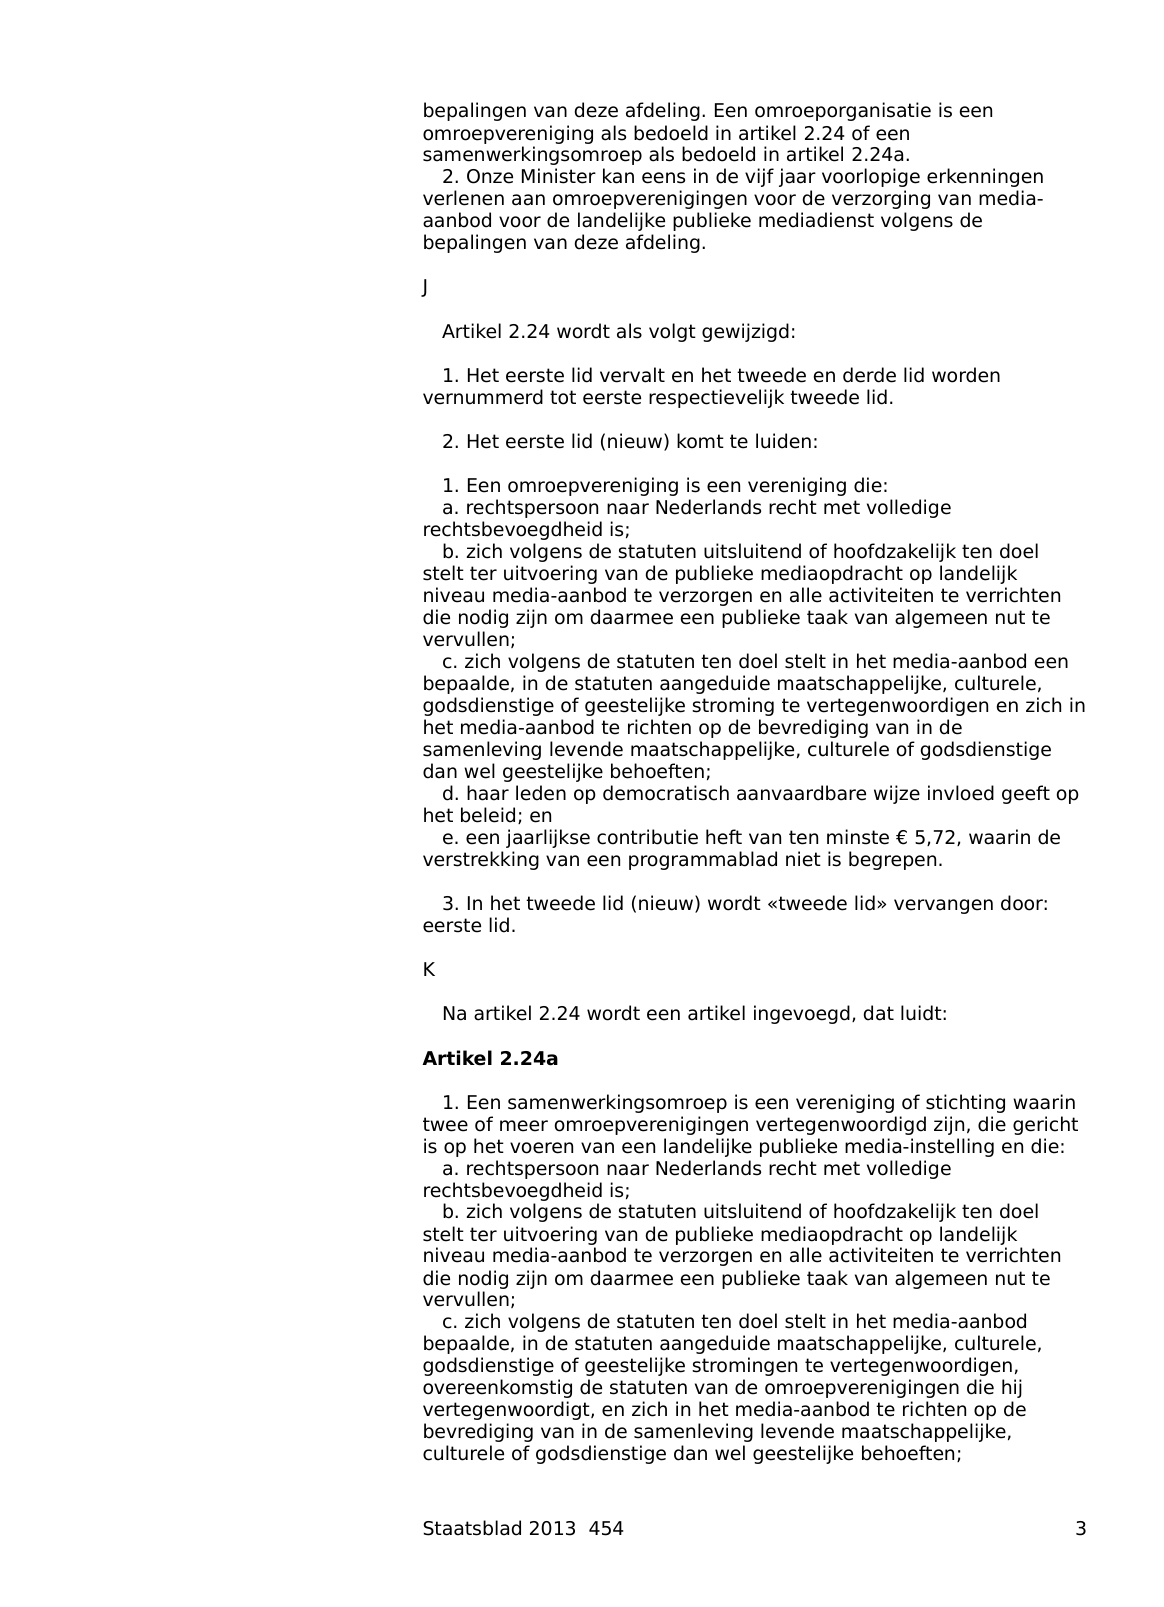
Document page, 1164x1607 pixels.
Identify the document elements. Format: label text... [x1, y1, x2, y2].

text b. zich volgens de statuten uitsluitend of hoofdzakelijk ten doel stelt ter uitvoering van de publieke mediaopdracht op landelijk niveau media-aanbod te verzorgen en alle activiteiten te verrichten die nodig zijn om daarmee een publieke taak van algemeen nut te vervullen; [422, 541, 1087, 651]
text b. zich volgens de statuten uitsluitend of hoofdzakelijk ten doel stelt ter uitvoering van de publieke mediaopdracht op landelijk niveau media-aanbod te verzorgen en alle activiteiten te verrichten die nodig zijn om daarmee een publieke taak van algemeen nut te vervullen; [422, 1201, 1087, 1311]
text c. zich volgens de statuten ten doel stelt in het media-aanbod bepaalde, in de statuten aangeduide maatschappelijke, culturele, godsdienstige of geestelijke stromingen te vertegenwoordigen, overeenkomstig de statuten van de omroepverenigingen die hij vertegenwoordigt, en zich in het media-aanbod te richten op de bevrediging van in de samenleving levende maatschappelijke, culturele of godsdienstige dan wel geestelijke behoeften; [422, 1311, 1087, 1465]
text Na artikel 2.24 wordt een artikel ingevoegd, dat luidt: [422, 1003, 1087, 1025]
text bepalingen van deze afdeling. Een omroeporganisatie is een omroepvereniging als bedoeld in artikel 2.24 of een samenwerkingsomroep als bedoeld in artikel 2.24a. [422, 100, 1087, 166]
text a. rechtspersoon naar Nederlands recht met volledige rechtsbevoegdheid is; [422, 497, 1087, 541]
text K [422, 959, 1087, 981]
text J [422, 276, 1087, 298]
text c. zich volgens de statuten ten doel stelt in het media-aanbod een bepaalde, in de statuten aangeduide maatschappelijke, culturele, godsdienstige of geestelijke stroming te vertegenwoordigen en zich in het media-aanbod te richten op de bevrediging van in de samenleving levende maatschappelijke, culturele of godsdienstige dan wel geestelijke behoeften; [422, 651, 1087, 783]
text Artikel 2.24 wordt als volgt gewijzigd: [422, 321, 1087, 343]
subtitle Artikel 2.24a [422, 1047, 1087, 1069]
text a. rechtspersoon naar Nederlands recht met volledige rechtsbevoegdheid is; [422, 1157, 1087, 1201]
text 3. In het tweede lid (nieuw) wordt «tweede lid» vervangen door: eerste lid. [422, 893, 1087, 937]
text e. een jaarlijkse contributie heft van ten minste € 5,72, waarin de verstrekking van een programmablad niet is begrepen. [422, 827, 1087, 871]
text 1. Het eerste lid vervalt en het tweede en derde lid worden vernummerd tot eerste respectievelijk tweede lid. [422, 365, 1087, 409]
text d. haar leden op democratisch aanvaardbare wijze invloed geeft op het beleid; en [422, 783, 1087, 827]
text 1. Een omroepvereniging is een vereniging die: [422, 475, 1087, 497]
text 2. Onze Minister kan eens in de vijf jaar voorlopige erkenningen verlenen aan omroepverenigingen voor de verzorging van media-aanbod voor de landelijke publieke mediadienst volgens de bepalingen van deze afdeling. [422, 166, 1087, 254]
text 1. Een samenwerkingsomroep is een vereniging of stichting waarin twee of meer omroepverenigingen vertegenwoordigd zijn, die gericht is op het voeren van een landelijke publieke media-instelling en die: [422, 1092, 1087, 1157]
text 2. Het eerste lid (nieuw) komt te luiden: [422, 431, 1087, 453]
